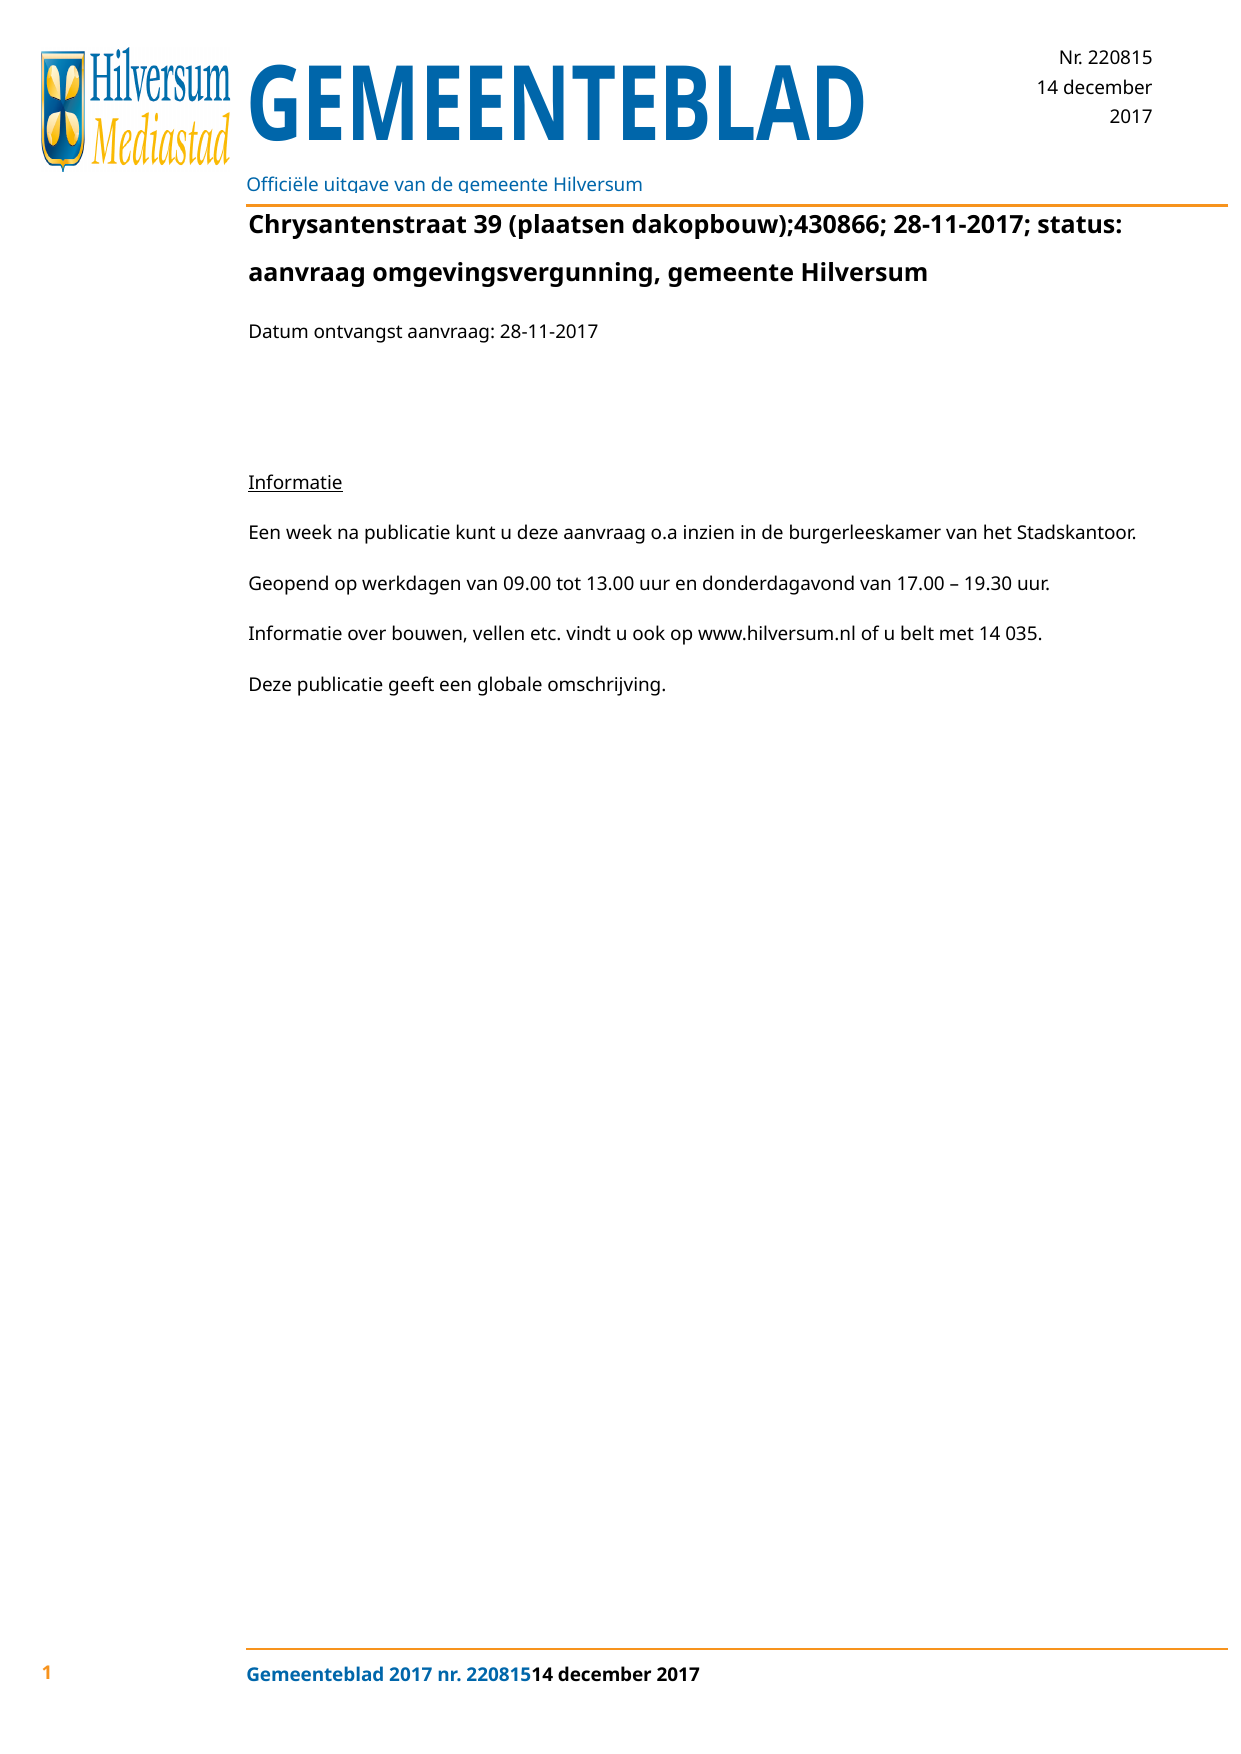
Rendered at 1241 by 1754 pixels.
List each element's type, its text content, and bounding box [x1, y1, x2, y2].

text Chrysantenstraat 39 (plaatsen dakopbouw);430866; 28-11-2017; status: aanvraag omgevingsvergunning, gemeente Hilversum [248, 207, 1152, 288]
text Een week na publicatie kunt u deze aanvraag o.a inzien in de burgerleeskamer van het Stadskantoor. [248, 519, 1152, 545]
text Geopend op werkdagen van 09.00 tot 13.00 uur en donderdagavond van 17.00 – 19.30 uur. [248, 570, 1152, 596]
text Deze publicatie geeft een globale omschrijving. [248, 671, 1152, 697]
text Informatie over bouwen, vellen etc. vindt u ook op www.hilversum.nl of u belt met 14 035. [248, 620, 1152, 646]
text Datum ontvangst aanvraag: 28-11-2017 [248, 318, 1152, 344]
picture [41, 47, 231, 172]
text Informatie [248, 469, 1152, 495]
